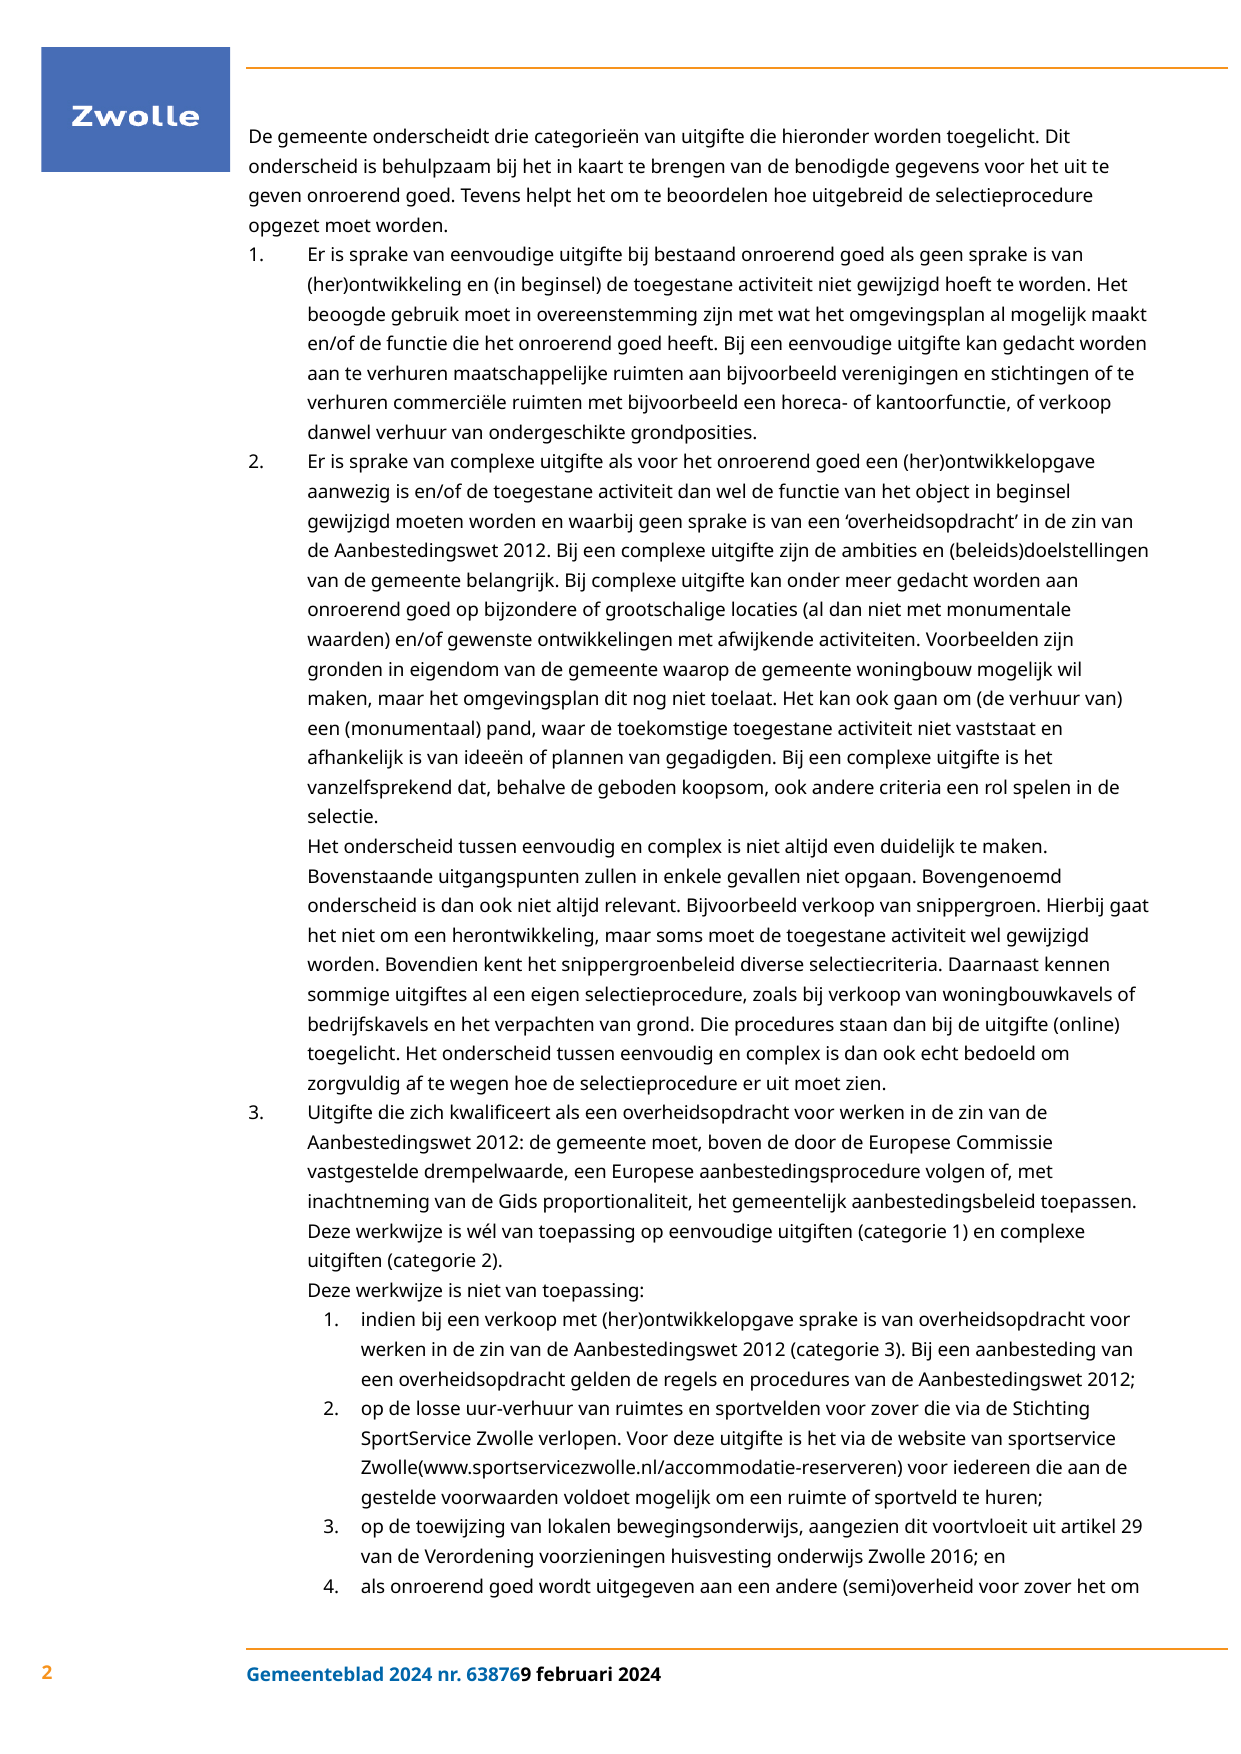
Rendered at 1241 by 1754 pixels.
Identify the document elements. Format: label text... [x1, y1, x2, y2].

list Deze werkwijze is wél van toepassing op eenvoudige uitgiften (categorie 1) en complexe uitgiften (categorie 2). [248, 1218, 1152, 1273]
list Het onderscheid tussen eenvoudig en complex is niet altijd even duidelijk te maken. Bovenstaande uitgangspunten zullen in enkele gevallen niet opgaan. Bovengenoemd onderscheid is dan ook niet altijd relevant. Bijvoorbeeld verkoop van snippergroen. Hierbij gaat het niet om een herontwikkeling, maar soms moet de toegestane activiteit wel gewijzigd worden. Bovendien kent het snippergroenbeleid diverse selectiecriteria. Daarnaast kennen sommige uitgiftes al een eigen selectieprocedure, zoals bij verkoop van woningbouwkavels of bedrijfskavels en het verpachten van grond. Die procedures staan dan bij de uitgifte (online) toegelicht. Het onderscheid tussen eenvoudig en complex is dan ook echt bedoeld om zorgvuldig af te wegen hoe de selectieprocedure er uit moet zien. [248, 833, 1152, 1096]
list op de toewijzing van lokalen bewegingsonderwijs, aangezien dit voortvloeit uit artikel 29 van de Verordening voorzieningen huisvesting onderwijs Zwolle 2016; en [323, 1514, 1152, 1569]
list als onroerend goed wordt uitgegeven aan een andere (semi)overheid voor zover het om [323, 1573, 1152, 1598]
list Uitgifte die zich kwalificeert als een overheidsopdracht voor werken in de zin van de Aanbestedingswet 2012: de gemeente moet, boven de door de Europese Commissie vastgestelde drempelwaarde, een Europese aanbestedingsprocedure volgen of, met inachtneming van de Gids proportionaliteit, het gemeentelijk aanbestedingsbeleid toepassen. [248, 1099, 1152, 1214]
text De gemeente onderscheidt drie categorieën van uitgifte die hieronder worden toegelicht. Dit onderscheid is behulpzaam bij het in kaart te brengen van de benodigde gegevens voor het uit te geven onroerend goed. Tevens helpt het om te beoordelen hoe uitgebreid de selectieprocedure opgezet moet worden. [248, 123, 1152, 238]
list op de losse uur-verhuur van ruimtes en sportvelden voor zover die via de Stichting SportService Zwolle verlopen. Voor deze uitgifte is het via de website van sportservice Zwolle(www.sportservicezwolle.nl/accommodatie-reserveren) voor iedereen die aan de gestelde voorwaarden voldoet mogelijk om een ruimte of sportveld te huren; [323, 1395, 1152, 1510]
list indien bij een verkoop met (her)ontwikkelopgave sprake is van overheidsopdracht voor werken in de zin van de Aanbestedingswet 2012 (categorie 3). Bij een aanbesteding van een overheidsopdracht gelden de regels en procedures van de Aanbestedingswet 2012; [323, 1307, 1152, 1391]
picture [41, 47, 231, 172]
list Er is sprake van complexe uitgifte als voor het onroerend goed een (her)ontwikkelopgave aanwezig is en/of de toegestane activiteit dan wel de functie van het object in beginsel gewijzigd moeten worden en waarbij geen sprake is van een ‘overheidsopdracht’ in de zin van de Aanbestedingswet 2012. Bij een complexe uitgifte zijn de ambities en (beleids)doelstellingen van de gemeente belangrijk. Bij complexe uitgifte kan onder meer gedacht worden aan onroerend goed op bijzondere of grootschalige locaties (al dan niet met monumentale waarden) en/of gewenste ontwikkelingen met afwijkende activiteiten. Voorbeelden zijn gronden in eigendom van de gemeente waarop de gemeente woningbouw mogelijk wil maken, maar het omgevingsplan dit nog niet toelaat. Het kan ook gaan om (de verhuur van) een (monumentaal) pand, waar de toekomstige toegestane activiteit niet vaststaat en afhankelijk is van ideeën of plannen van gegadigden. Bij een complexe uitgifte is het vanzelfsprekend dat, behalve de geboden koopsom, ook andere criteria een rol spelen in de selectie. [248, 449, 1152, 829]
list Deze werkwijze is niet van toepassing: [248, 1277, 1152, 1303]
list Er is sprake van eenvoudige uitgifte bij bestaand onroerend goed als geen sprake is van (her)ontwikkeling en (in beginsel) de toegestane activiteit niet gewijzigd hoeft te worden. Het beoogde gebruik moet in overeenstemming zijn met wat het omgevingsplan al mogelijk maakt en/of de functie die het onroerend goed heeft. Bij een eenvoudige uitgifte kan gedacht worden aan te verhuren maatschappelijke ruimten aan bijvoorbeeld verenigingen en stichtingen of te verhuren commerciële ruimten met bijvoorbeeld een horeca- of kantoorfunctie, of verkoop danwel verhuur van ondergeschikte grondposities. [248, 242, 1152, 445]
